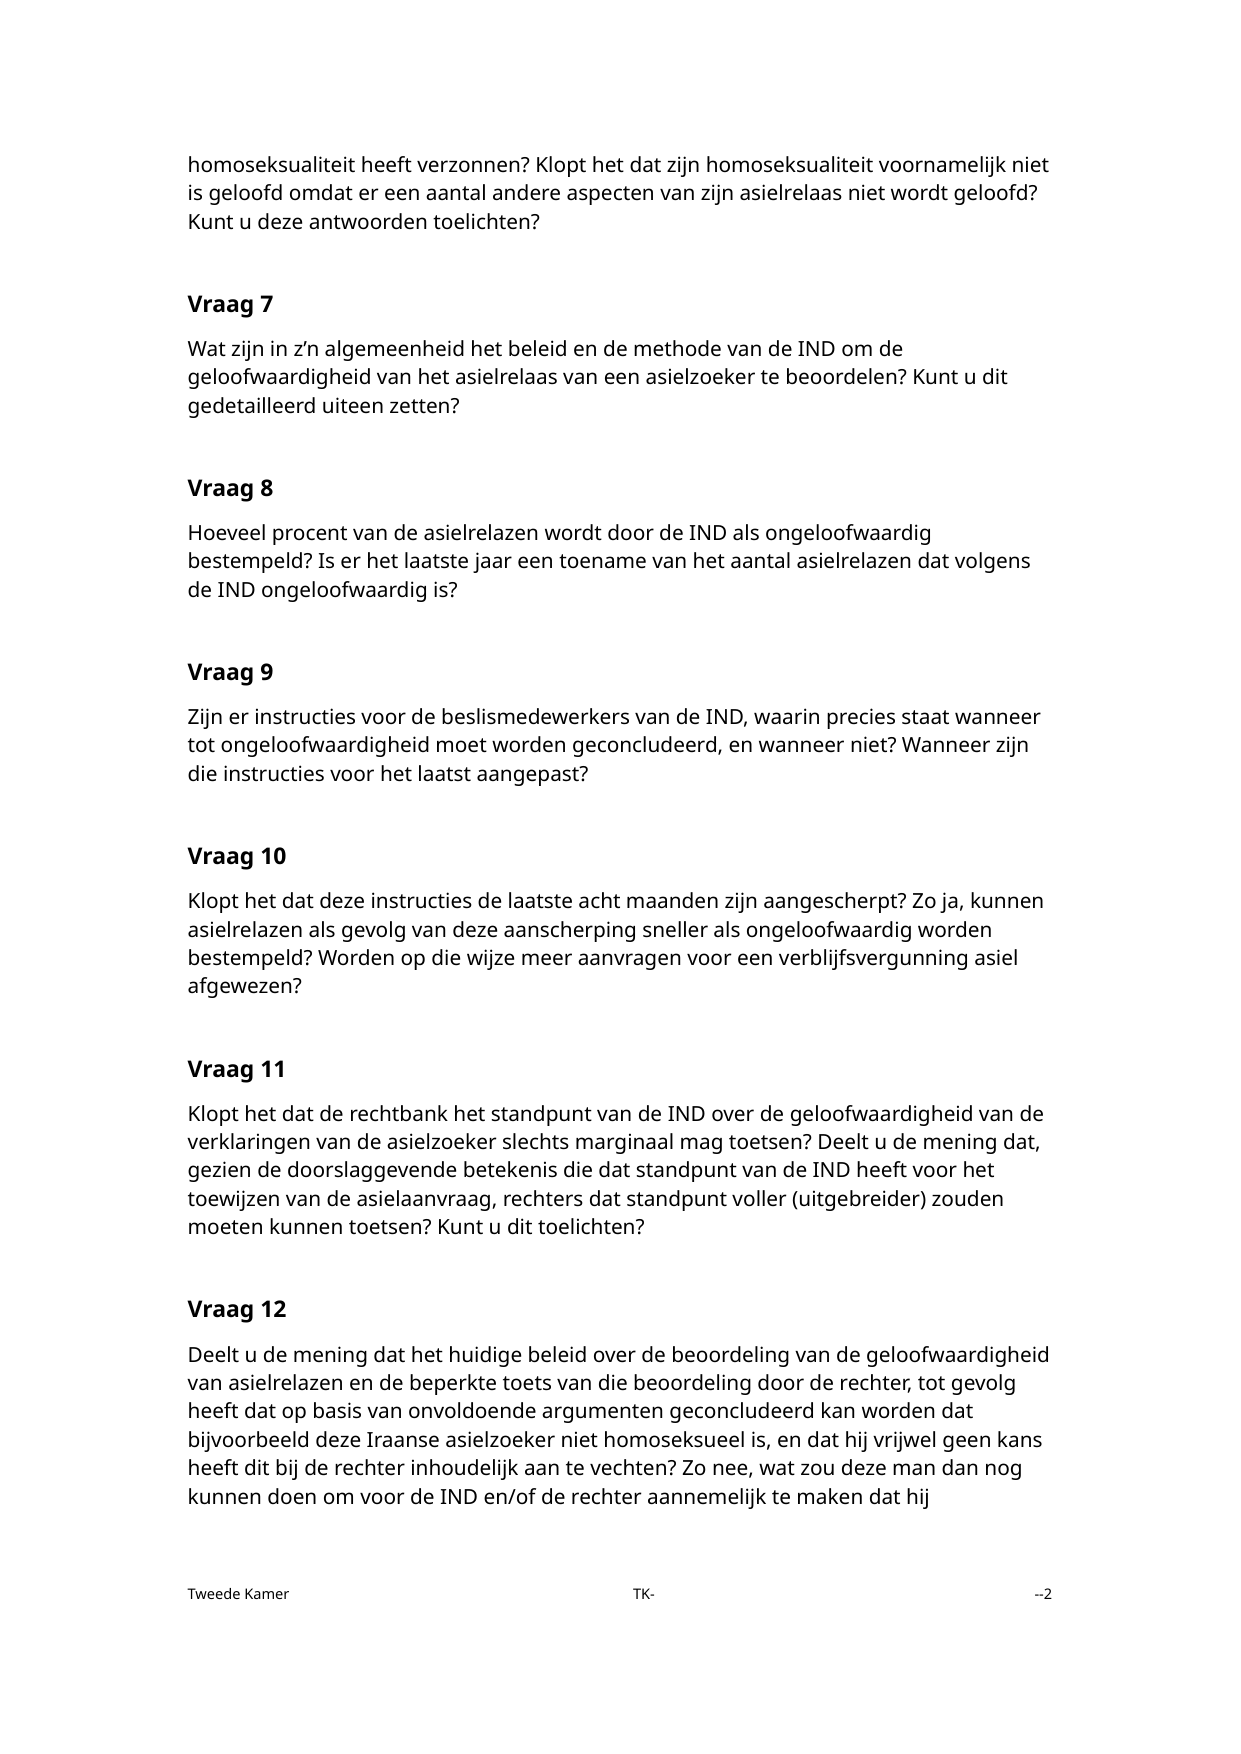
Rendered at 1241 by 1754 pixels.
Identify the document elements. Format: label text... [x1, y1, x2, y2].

subtitle Vraag 12 [187, 1293, 1053, 1325]
subtitle Vraag 11 [187, 1052, 1053, 1084]
subtitle Vraag 9 [187, 656, 1053, 687]
subtitle Vraag 7 [187, 288, 1053, 319]
text Deelt u de mening dat het huidige beleid over de beoordeling van de geloofwaardigheid van asielrelazen en de beperkte toets van die beoordeling door de rechter, tot gevolg heeft dat op basis van onvoldoende argumenten geconcludeerd kan worden dat bijvoorbeeld deze Iraanse asielzoeker niet homoseksueel is, en dat hij vrijwel geen kans heeft dit bij de rechter inhoudelijk aan te vechten? Zo nee, wat zou deze man dan nog kunnen doen om voor de IND en/of de rechter aannemelijk te maken dat hij [187, 1340, 1053, 1510]
text homoseksualiteit heeft verzonnen? Klopt het dat zijn homoseksualiteit voornamelijk niet is geloofd omdat er een aantal andere aspecten van zijn asielrelaas niet wordt geloofd? Kunt u deze antwoorden toelichten? [187, 150, 1053, 235]
text Klopt het dat deze instructies de laatste acht maanden zijn aangescherpt? Zo ja, kunnen asielrelazen als gevolg van deze aanscherping sneller als ongeloofwaardig worden bestempeld? Worden op die wijze meer aanvragen voor een verblijfsvergunning asiel afgewezen? [187, 886, 1053, 1000]
subtitle Vraag 10 [187, 840, 1053, 871]
text Zijn er instructies voor de beslismedewerkers van de IND, waarin precies staat wanneer tot ongeloofwaardigheid moet worden geconcludeerd, en wanneer niet? Wanneer zijn die instructies voor het laatst aangepast? [187, 702, 1053, 787]
text Klopt het dat de rechtbank het standpunt van de IND over de geloofwaardigheid van de verklaringen van de asielzoeker slechts marginaal mag toetsen? Deelt u de mening dat, gezien de doorslaggevende betekenis die dat standpunt van de IND heeft voor het toewijzen van de asielaanvraag, rechters dat standpunt voller (uitgebreider) zouden moeten kunnen toetsen? Kunt u dit toelichten? [187, 1099, 1053, 1241]
text Hoeveel procent van de asielrelazen wordt door de IND als ongeloofwaardig bestempeld? Is er het laatste jaar een toename van het aantal asielrelazen dat volgens de IND ongeloofwaardig is? [187, 518, 1053, 603]
subtitle Vraag 8 [187, 472, 1053, 503]
text Wat zijn in z’n algemeenheid het beleid en de methode van de IND om de geloofwaardigheid van het asielrelaas van een asielzoeker te beoordelen? Kunt u dit gedetailleerd uiteen zetten? [187, 334, 1053, 419]
